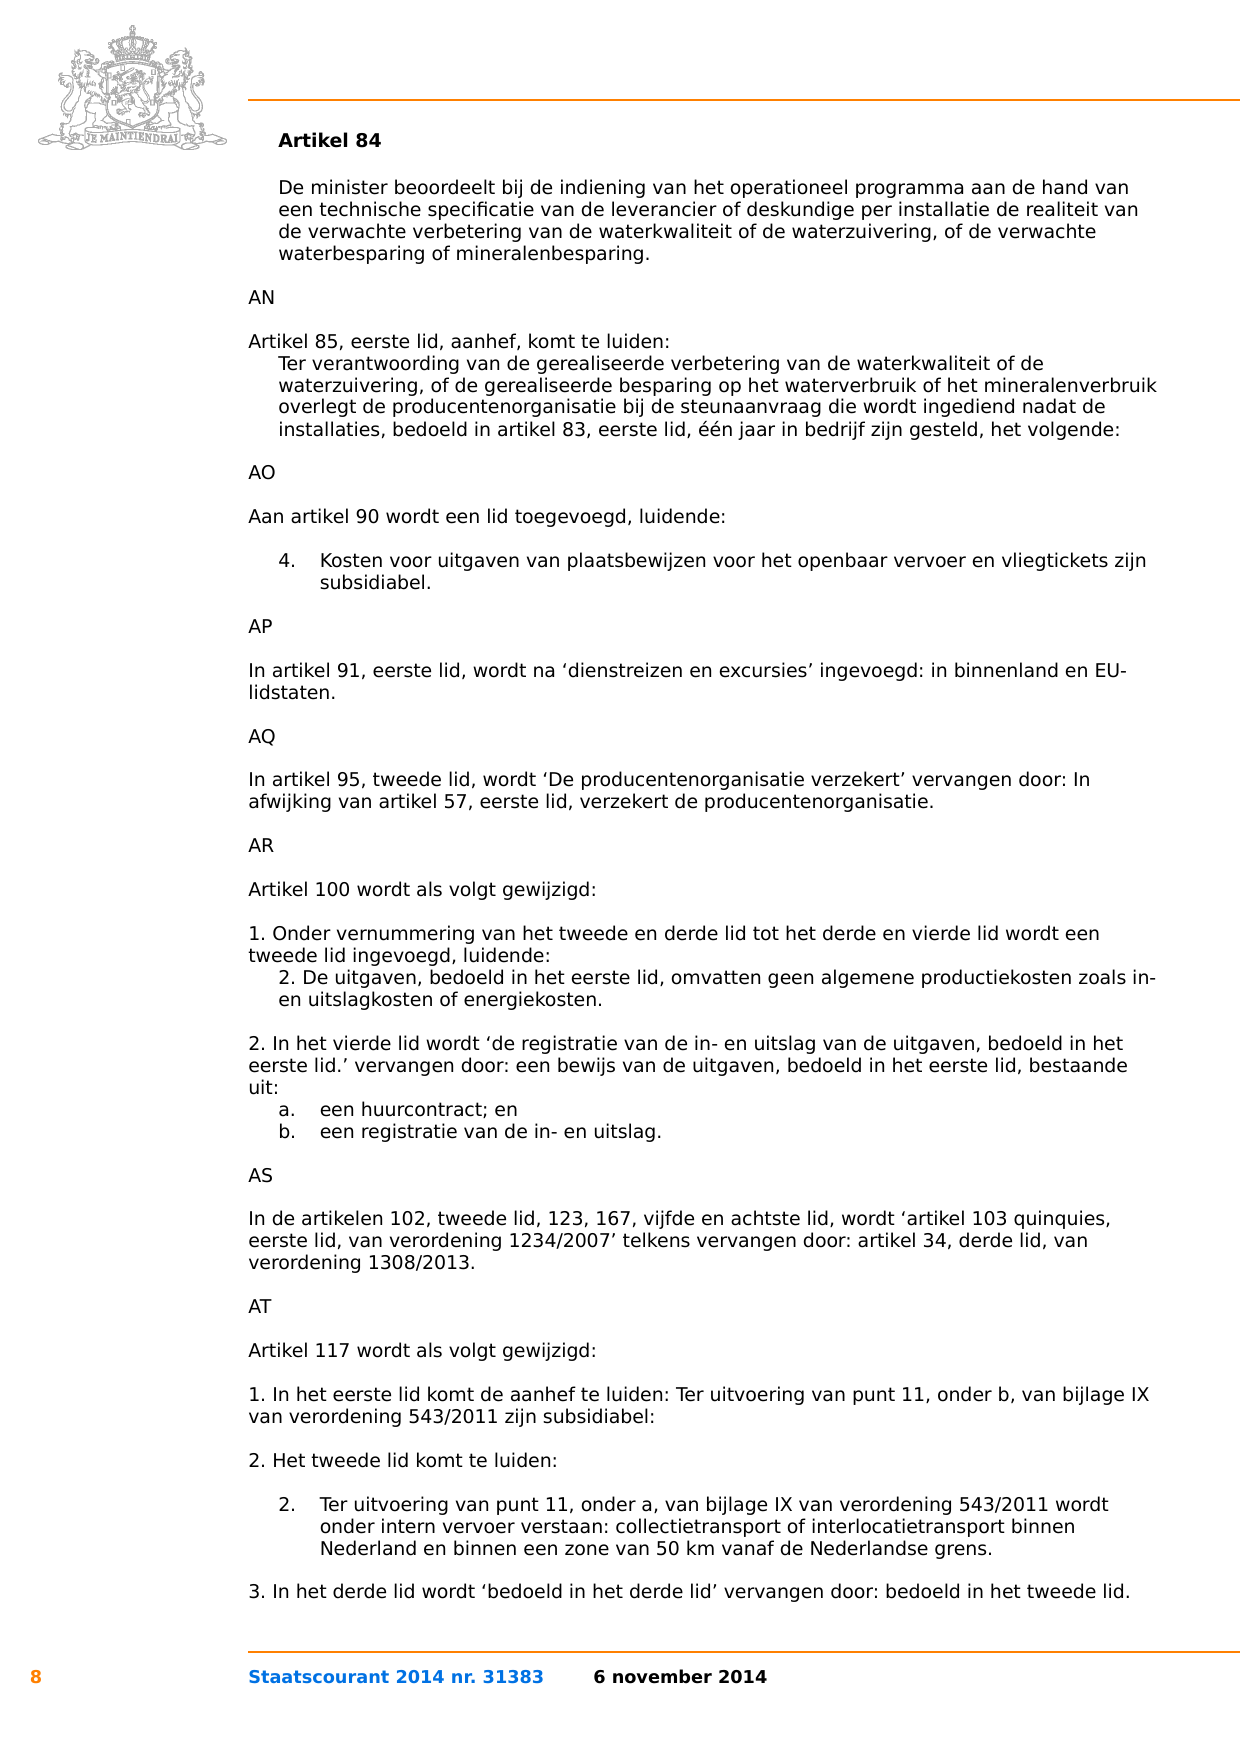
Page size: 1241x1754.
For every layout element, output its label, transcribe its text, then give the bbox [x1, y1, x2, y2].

text De minister beoordeelt bij de indiening van het operationeel programma aan de hand van een technische specificatie van de leverancier of deskundige per installatie de realiteit van de verwachte verbetering van de waterkwaliteit of de waterzuivering, of de verwachte waterbesparing of mineralenbesparing. [278, 177, 1163, 265]
text In de artikelen 102, tweede lid, 123, 167, vijfde en achtste lid, wordt ‘artikel 103 quinquies, eerste lid, van verordening 1234/2007’ telkens vervangen door: artikel 34, derde lid, van verordening 1308/2013. [248, 1208, 1163, 1274]
text AS [248, 1164, 1163, 1186]
text AR [248, 835, 1163, 857]
text AN [248, 287, 1163, 309]
text AO [248, 462, 1163, 484]
text 2. Ter uitvoering van punt 11, onder a, van bijlage IX van verordening 543/2011 wordt onder intern vervoer verstaan: collectietransport of interlocatietransport binnen Nederland en binnen een zone van 50 km vanaf de Nederlandse grens. [278, 1493, 1163, 1559]
text 2. Het tweede lid komt te luiden: [248, 1450, 1163, 1472]
subtitle Artikel 84 [278, 130, 1163, 152]
text AT [248, 1296, 1163, 1318]
text 4. Kosten voor uitgaven van plaatsbewijzen voor het openbaar vervoer en vliegtickets zijn subsidiabel. [278, 550, 1163, 594]
text Ter verantwoording van de gerealiseerde verbetering van de waterkwaliteit of de waterzuivering, of de gerealiseerde besparing op het waterverbruik of het mineralenverbruik overlegt de producentenorganisatie bij de steunaanvraag die wordt ingediend nadat de installaties, bedoeld in artikel 83, eerste lid, één jaar in bedrijf zijn gesteld, het volgende: [278, 352, 1163, 440]
text Artikel 117 wordt als volgt gewijzigd: [248, 1340, 1163, 1362]
text AP [248, 616, 1163, 638]
text Aan artikel 90 wordt een lid toegevoegd, luidende: [248, 506, 1163, 528]
text AQ [248, 726, 1163, 747]
text b. een registratie van de in- en uitslag. [278, 1121, 1163, 1143]
text 3. In het derde lid wordt ‘bedoeld in het derde lid’ vervangen door: bedoeld in het tweede lid. [248, 1581, 1163, 1603]
text 2. De uitgaven, bedoeld in het eerste lid, omvatten geen algemene productiekosten zoals in- en uitslagkosten of energiekosten. [278, 967, 1163, 1011]
text In artikel 91, eerste lid, wordt na ‘dienstreizen en excursies’ ingevoegd: in binnenland en EU-lidstaten. [248, 660, 1163, 704]
text 1. In het eerste lid komt de aanhef te luiden: Ter uitvoering van punt 11, onder b, van bijlage IX van verordening 543/2011 zijn subsidiabel: [248, 1384, 1163, 1428]
text Artikel 85, eerste lid, aanhef, komt te luiden: [248, 331, 1163, 352]
text 1. Onder vernummering van het tweede en derde lid tot het derde en vierde lid wordt een tweede lid ingevoegd, luidende: [248, 923, 1163, 967]
text Artikel 100 wordt als volgt gewijzigd: [248, 879, 1163, 901]
picture [38, 25, 227, 150]
text a. een huurcontract; en [278, 1099, 1163, 1121]
text 2. In het vierde lid wordt ‘de registratie van de in- en uitslag van de uitgaven, bedoeld in het eerste lid.’ vervangen door: een bewijs van de uitgaven, bedoeld in het eerste lid, bestaande uit: [248, 1033, 1163, 1099]
text In artikel 95, tweede lid, wordt ‘De producentenorganisatie verzekert’ vervangen door: In afwijking van artikel 57, eerste lid, verzekert de producentenorganisatie. [248, 769, 1163, 813]
